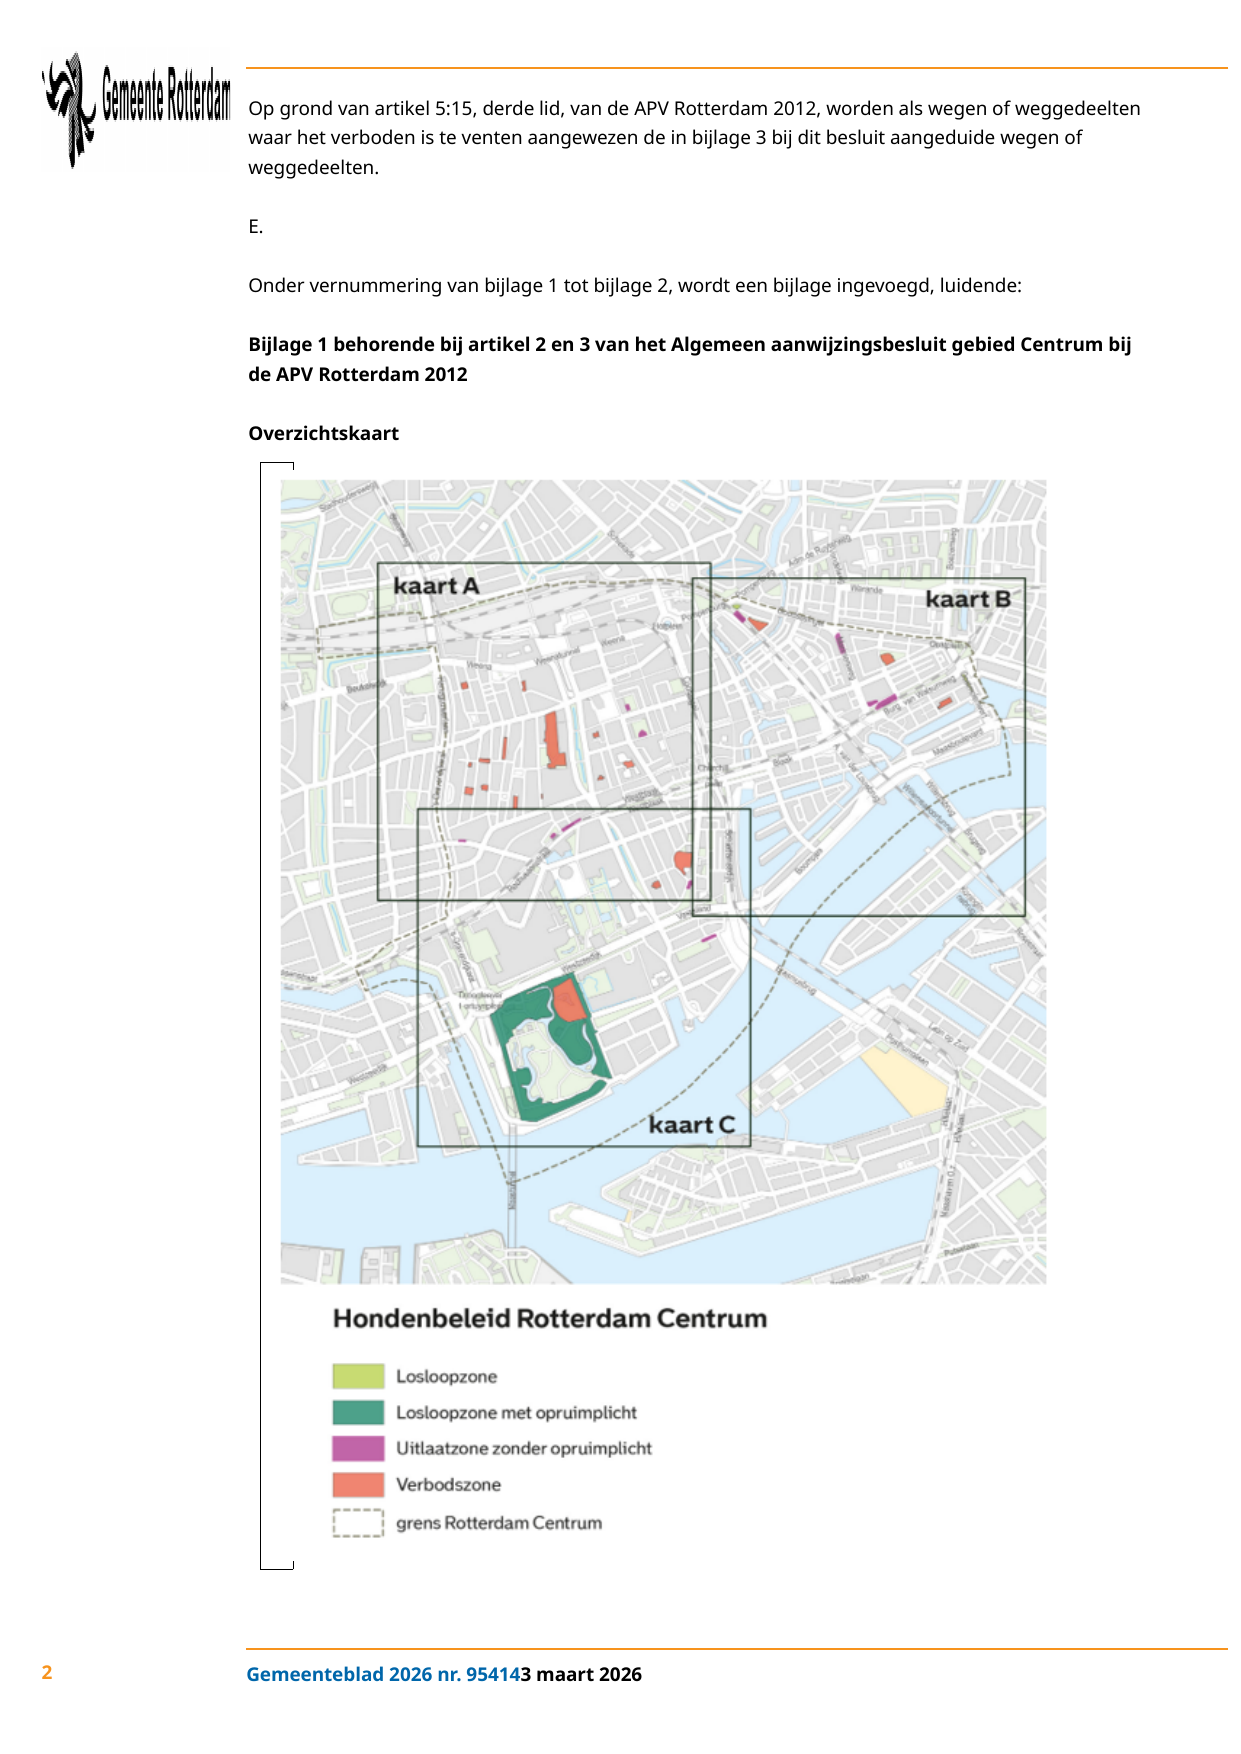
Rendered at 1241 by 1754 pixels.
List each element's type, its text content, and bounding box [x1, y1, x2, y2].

picture [41, 47, 231, 172]
text Bijlage 1 behorende bij artikel 2 en 3 van het Algemeen aanwijzingsbesluit gebied Centrum bij de APV Rotterdam 2012 [248, 331, 1152, 387]
text Overzichtskaart [248, 420, 1152, 446]
text E. [248, 213, 1152, 239]
text Op grond van artikel 5:15, derde lid, van de APV Rotterdam 2012, worden als wegen of weggedeelten waar het verboden is te venten aangewezen de in bijlage 3 bij dit besluit aangeduide wegen of weggedeelten. [248, 95, 1152, 180]
text Onder vernummering van bijlage 1 tot bijlage 2, wordt een bijlage ingevoegd, luidende: [248, 272, 1152, 298]
picture [268, 470, 1096, 1561]
